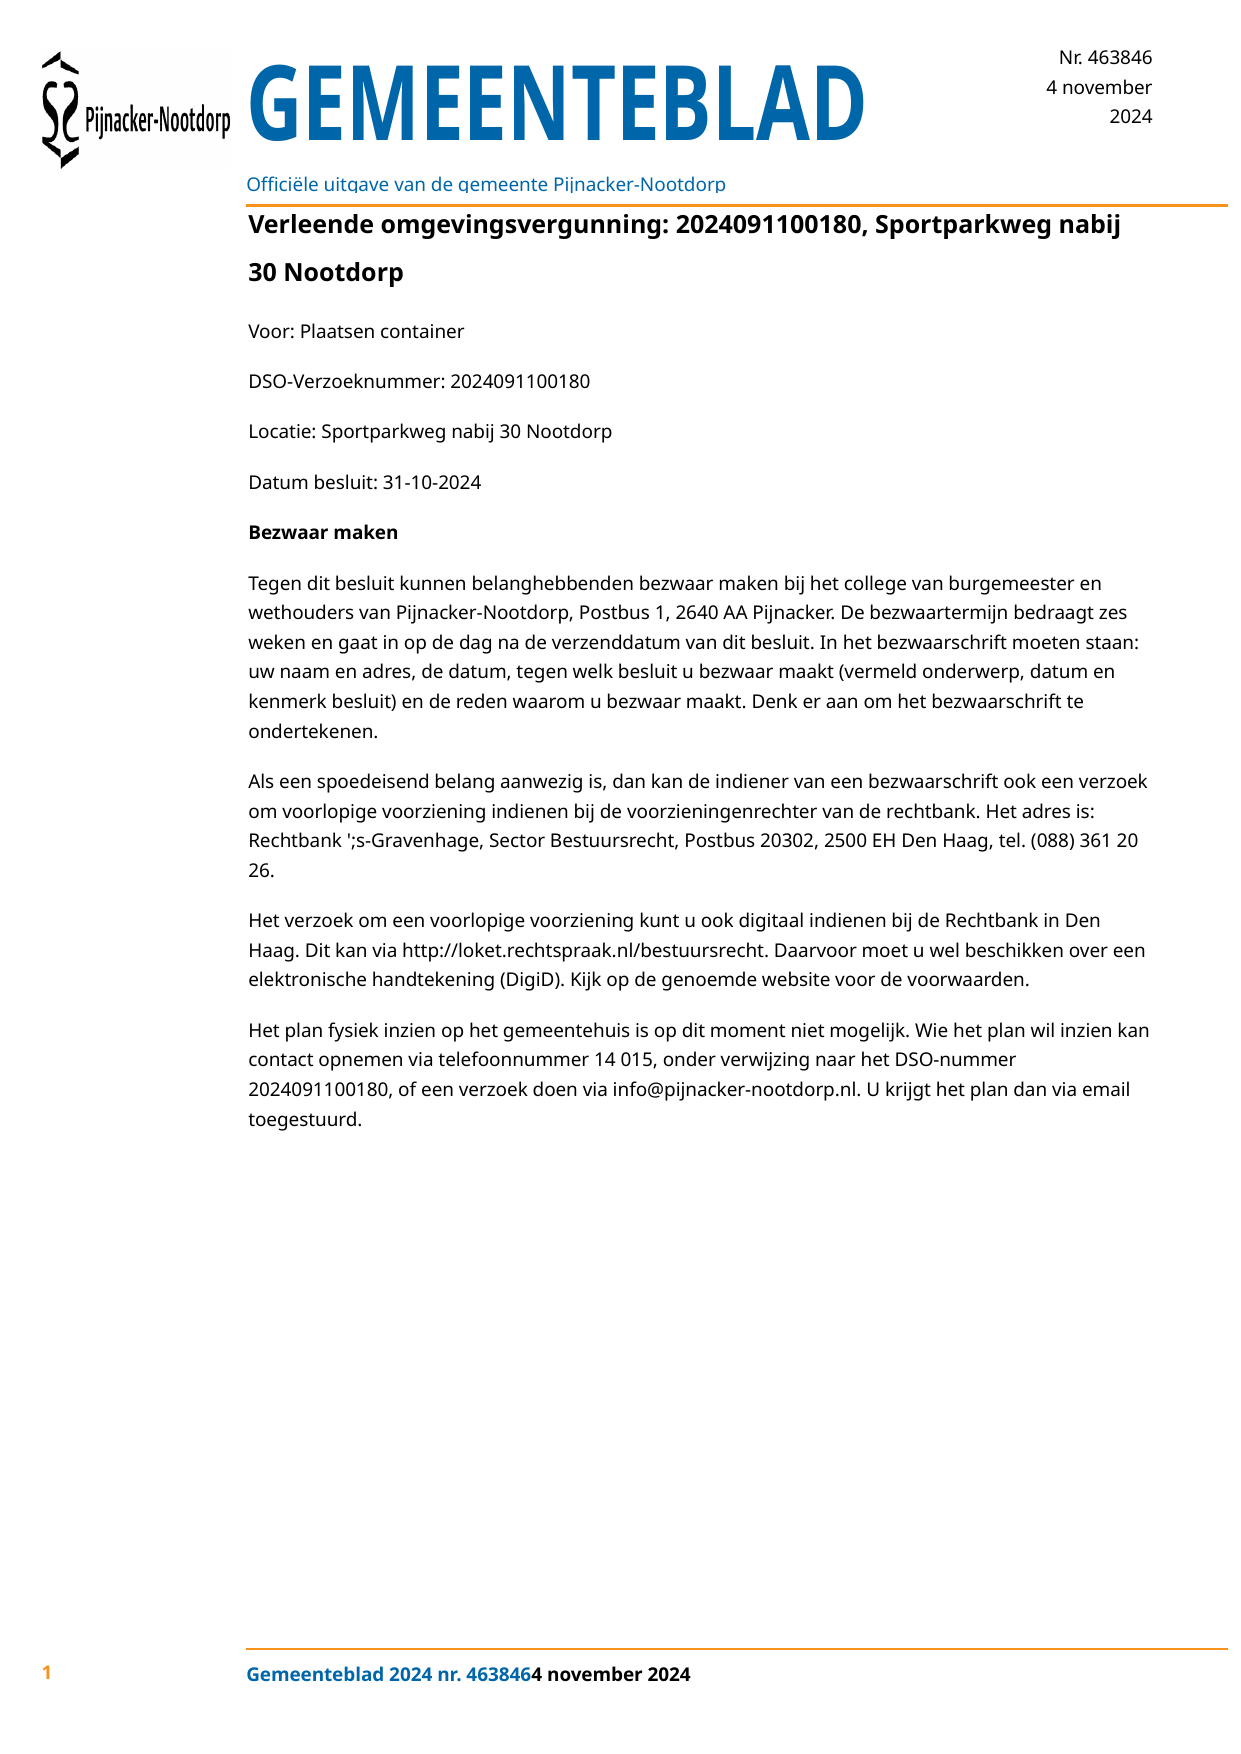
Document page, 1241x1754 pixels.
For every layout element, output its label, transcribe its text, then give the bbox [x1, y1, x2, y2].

text Verleende omgevingsvergunning: 2024091100180, Sportparkweg nabij 30 Nootdorp [248, 207, 1152, 288]
text Het verzoek om een voorlopige voorziening kunt u ook digitaal indienen bij de Rechtbank in Den Haag. Dit kan via http://loket.rechtspraak.nl/bestuursrecht. Daarvoor moet u wel beschikken over een elektronische handtekening (DigiD). Kijk op de genoemde website voor de voorwaarden. [248, 907, 1152, 992]
text Als een spoedeisend belang aanwezig is, dan kan de indiener van een bezwaarschrift ook een verzoek om voorlopige voorziening indienen bij de voorzieningenrechter van de rechtbank. Het adres is: Rechtbank ';s-Gravenhage, Sector Bestuursrecht, Postbus 20302, 2500 EH Den Haag, tel. (088) 361 20 26. [248, 768, 1152, 883]
text Locatie: Sportparkweg nabij 30 Nootdorp [248, 419, 1152, 444]
text Het plan fysiek inzien op het gemeentehuis is op dit moment niet mogelijk. Wie het plan wil inzien kan contact opnemen via telefoonnummer 14 015, onder verwijzing naar het DSO-nummer 2024091100180, of een verzoek doen via info@pijnacker-nootdorp.nl. U krijgt het plan dan via email toegestuurd. [248, 1017, 1152, 1132]
text Tegen dit besluit kunnen belanghebbenden bezwaar maken bij het college van burgemeester en wethouders van Pijnacker-Nootdorp, Postbus 1, 2640 AA Pijnacker. De bezwaartermijn bedraagt zes weken en gaat in op de dag na de verzenddatum van dit besluit. In het bezwaarschrift moeten staan: uw naam en adres, de datum, tegen welk besluit u bezwaar maakt (vermeld onderwerp, datum en kenmerk besluit) en de reden waarom u bezwaar maakt. Denk er aan om het bezwaarschrift te ondertekenen. [248, 570, 1152, 744]
text DSO-Verzoeknummer: 2024091100180 [248, 368, 1152, 394]
picture [41, 47, 231, 172]
text Datum besluit: 31-10-2024 [248, 469, 1152, 495]
text Voor: Plaatsen container [248, 318, 1152, 344]
text Bezwaar maken [248, 519, 1152, 545]
